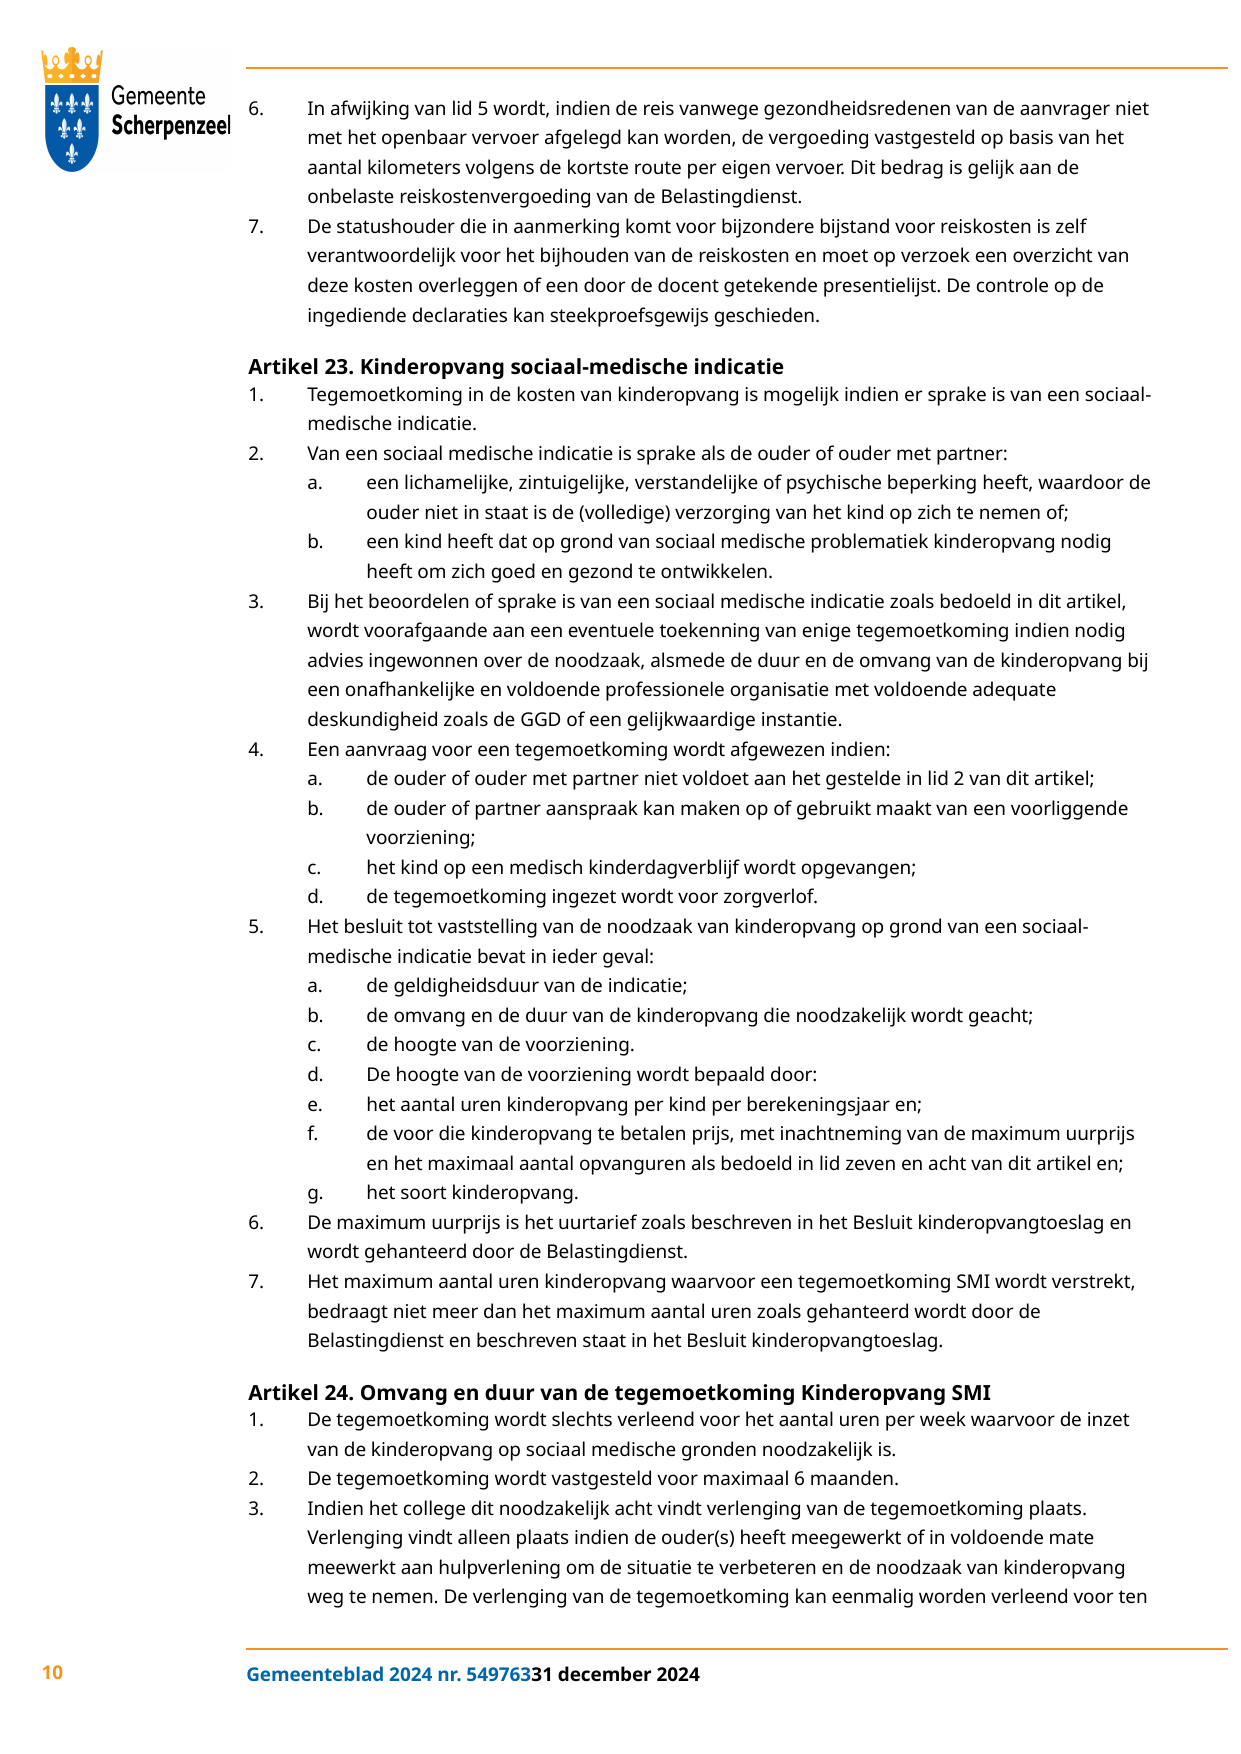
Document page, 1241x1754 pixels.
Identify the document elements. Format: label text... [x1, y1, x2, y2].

list het aantal uren kinderopvang per kind per berekeningsjaar en; [307, 1091, 1152, 1116]
text Artikel 24. Omvang en duur van de tegemoetkoming Kinderopvang SMI [248, 1378, 1152, 1406]
list de voor die kinderopvang te betalen prijs, met inachtneming van de maximum uurprijs en het maximaal aantal opvanguren als bedoeld in lid zeven en acht van dit artikel en; [307, 1120, 1152, 1176]
list de omvang en de duur van de kinderopvang die noodzakelijk wordt geacht; [307, 1002, 1152, 1028]
list De statushouder die in aanmerking komt voor bijzondere bijstand voor reiskosten is zelf verantwoordelijk voor het bijhouden van de reiskosten en moet op verzoek een overzicht van deze kosten overleggen of een door de docent getekende presentielijst. De controle op de ingediende declaraties kan steekproefsgewijs geschieden. [248, 213, 1152, 328]
list Bij het beoordelen of sprake is van een sociaal medische indicatie zoals bedoeld in dit artikel, wordt voorafgaande aan een eventuele toekenning van enige tegemoetkoming indien nodig advies ingewonnen over de noodzaak, alsmede de duur en de omvang van de kinderopvang bij een onafhankelijke en voldoende professionele organisatie met voldoende adequate deskundigheid zoals de GGD of een gelijkwaardige instantie. [248, 588, 1152, 732]
list een kind heeft dat op grond van sociaal medische problematiek kinderopvang nodig heeft om zich goed en gezond te ontwikkelen. [307, 529, 1152, 584]
list De hoogte van de voorziening wordt bepaald door: [307, 1061, 1152, 1087]
list De tegemoetkoming wordt vastgesteld voor maximaal 6 maanden. [248, 1465, 1152, 1491]
list Een aanvraag voor een tegemoetkoming wordt afgewezen indien: [248, 736, 1152, 761]
text Artikel 23. Kinderopvang sociaal-medische indicatie [248, 352, 1152, 381]
list de geldigheidsduur van de indicatie; [307, 972, 1152, 998]
list de ouder of partner aanspraak kan maken op of gebruikt maakt van een voorliggende voorziening; [307, 795, 1152, 850]
list een lichamelijke, zintuigelijke, verstandelijke of psychische beperking heeft, waardoor de ouder niet in staat is de (volledige) verzorging van het kind op zich te nemen of; [307, 469, 1152, 525]
list de tegemoetkoming ingezet wordt voor zorgverlof. [307, 884, 1152, 909]
list De maximum uurprijs is het uurtarief zoals beschreven in het Besluit kinderopvangtoeslag en wordt gehanteerd door de Belastingdienst. [248, 1209, 1152, 1264]
list Indien het college dit noodzakelijk acht vindt verlenging van de tegemoetkoming plaats. Verlenging vindt alleen plaats indien de ouder(s) heeft meegewerkt of in voldoende mate meewerkt aan hulpverlening om de situatie te verbeteren en de noodzaak van kinderopvang weg te nemen. De verlenging van de tegemoetkoming kan eenmalig worden verleend voor ten [248, 1495, 1152, 1609]
list het soort kinderopvang. [307, 1179, 1152, 1205]
list In afwijking van lid 5 wordt, indien de reis vanwege gezondheidsredenen van de aanvrager niet met het openbaar vervoer afgelegd kan worden, de vergoeding vastgesteld op basis van het aantal kilometers volgens de kortste route per eigen vervoer. Dit bedrag is gelijk aan de onbelaste reiskostenvergoeding van de Belastingdienst. [248, 95, 1152, 209]
picture [41, 47, 231, 172]
list de hoogte van de voorziening. [307, 1032, 1152, 1057]
list Het maximum aantal uren kinderopvang waarvoor een tegemoetkoming SMI wordt verstrekt, bedraagt niet meer dan het maximum aantal uren zoals gehanteerd wordt door de Belastingdienst en beschreven staat in het Besluit kinderopvangtoeslag. [248, 1268, 1152, 1353]
list Tegemoetkoming in de kosten van kinderopvang is mogelijk indien er sprake is van een sociaal-medische indicatie. [248, 381, 1152, 436]
list het kind op een medisch kinderdagverblijf wordt opgevangen; [307, 854, 1152, 880]
list De tegemoetkoming wordt slechts verleend voor het aantal uren per week waarvoor de inzet van de kinderopvang op sociaal medische gronden noodzakelijk is. [248, 1406, 1152, 1462]
list de ouder of ouder met partner niet voldoet aan het gestelde in lid 2 van dit artikel; [307, 765, 1152, 791]
list Van een sociaal medische indicatie is sprake als de ouder of ouder met partner: [248, 440, 1152, 466]
list Het besluit tot vaststelling van de noodzaak van kinderopvang op grond van een sociaal-medische indicatie bevat in ieder geval: [248, 913, 1152, 968]
